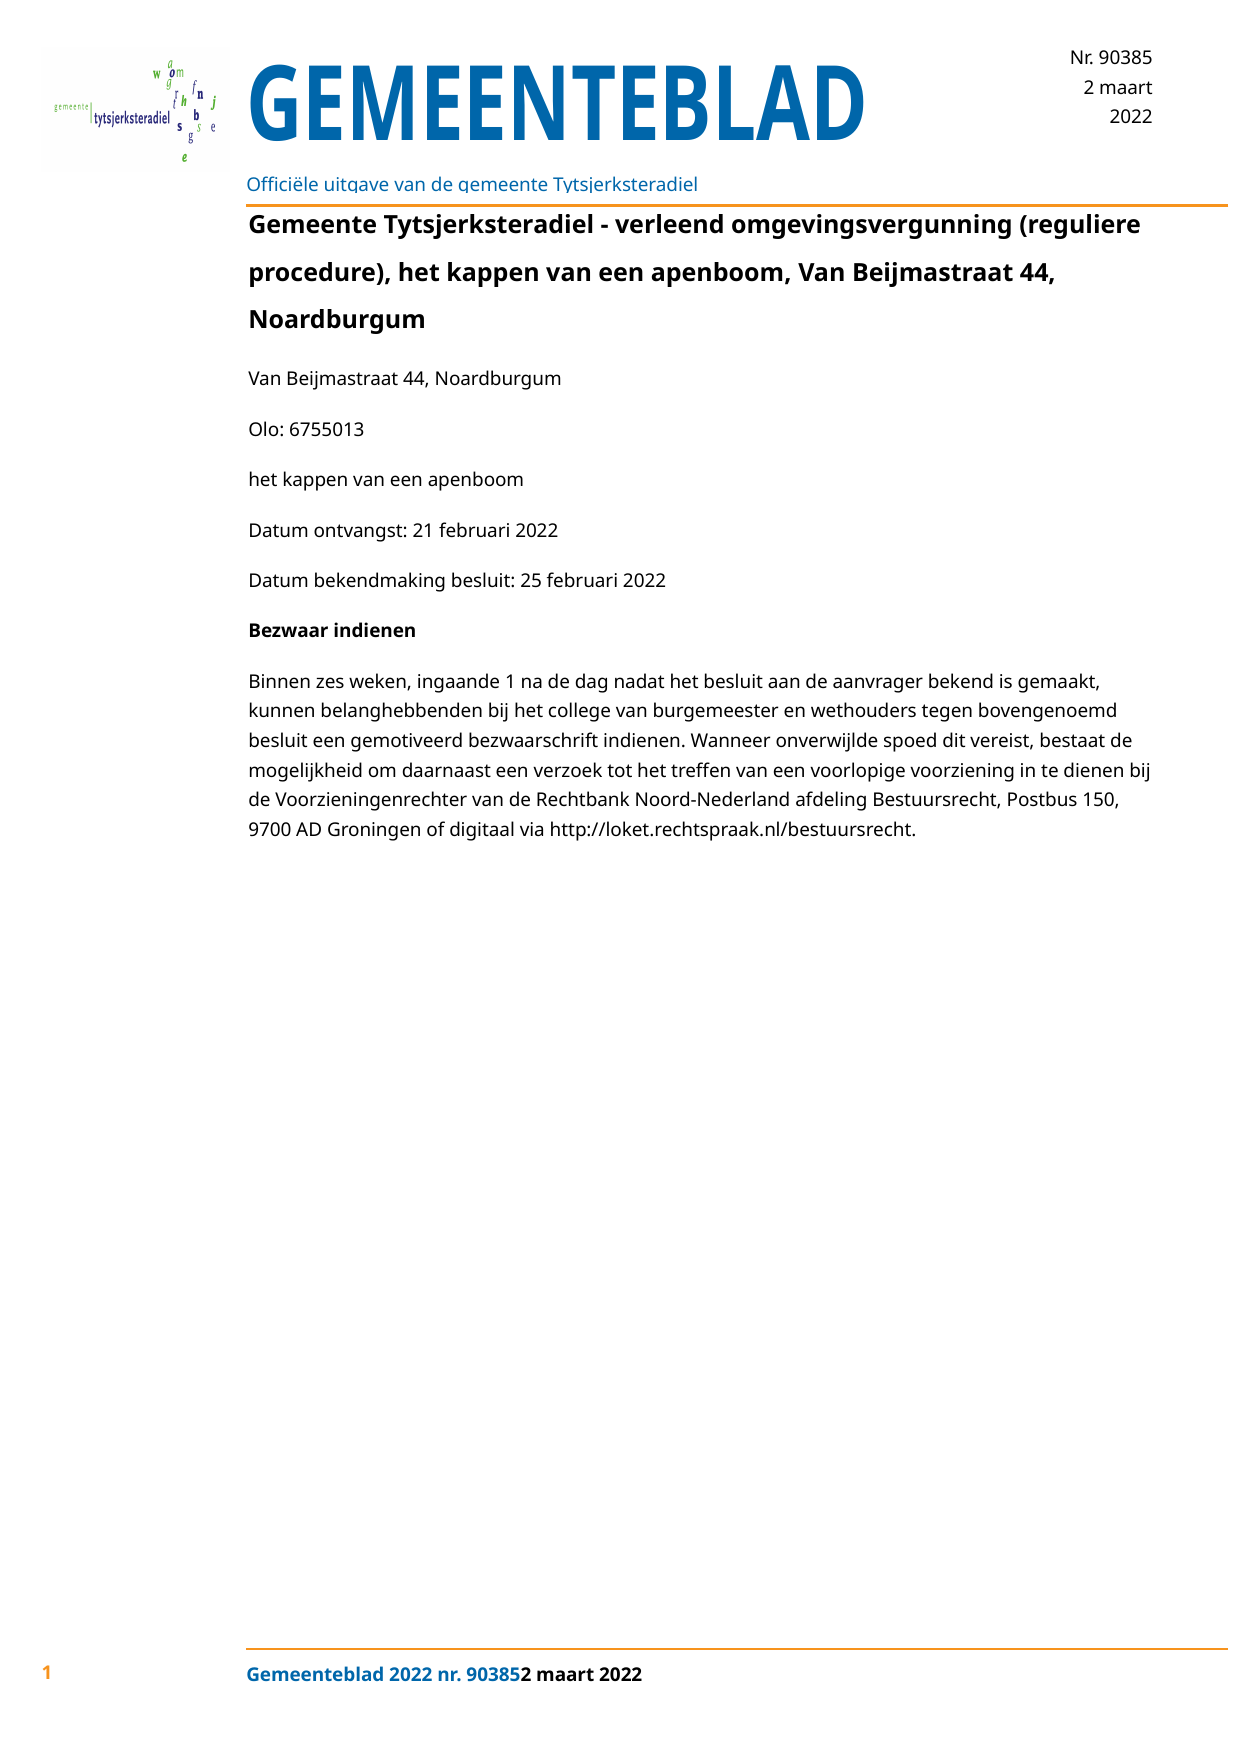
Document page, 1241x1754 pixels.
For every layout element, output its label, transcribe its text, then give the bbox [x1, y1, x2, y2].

text het kappen van een apenboom [248, 466, 1152, 492]
text Bezwaar indienen [248, 618, 1152, 643]
text Gemeente Tytsjerksteradiel - verleend omgevingsvergunning (reguliere procedure), het kappen van een apenboom, Van Beijmastraat 44, Noardburgum [248, 207, 1152, 336]
picture [41, 47, 231, 172]
text Van Beijmastraat 44, Noardburgum [248, 366, 1152, 391]
text Datum ontvangst: 21 februari 2022 [248, 517, 1152, 542]
text Olo: 6755013 [248, 416, 1152, 442]
text Datum bekendmaking besluit: 25 februari 2022 [248, 567, 1152, 593]
text Binnen zes weken, ingaande 1 na de dag nadat het besluit aan de aanvrager bekend is gemaakt, kunnen belanghebbenden bij het college van burgemeester en wethouders tegen bovengenoemd besluit een gemotiveerd bezwaarschrift indienen. Wanneer onverwijlde spoed dit vereist, bestaat de mogelijkheid om daarnaast een verzoek tot het treffen van een voorlopige voorziening in te dienen bij de Voorzieningenrechter van de Rechtbank Noord-Nederland afdeling Bestuursrecht, Postbus 150, 9700 AD Groningen of digitaal via http://loket.rechtspraak.nl/bestuursrecht. [248, 668, 1152, 842]
